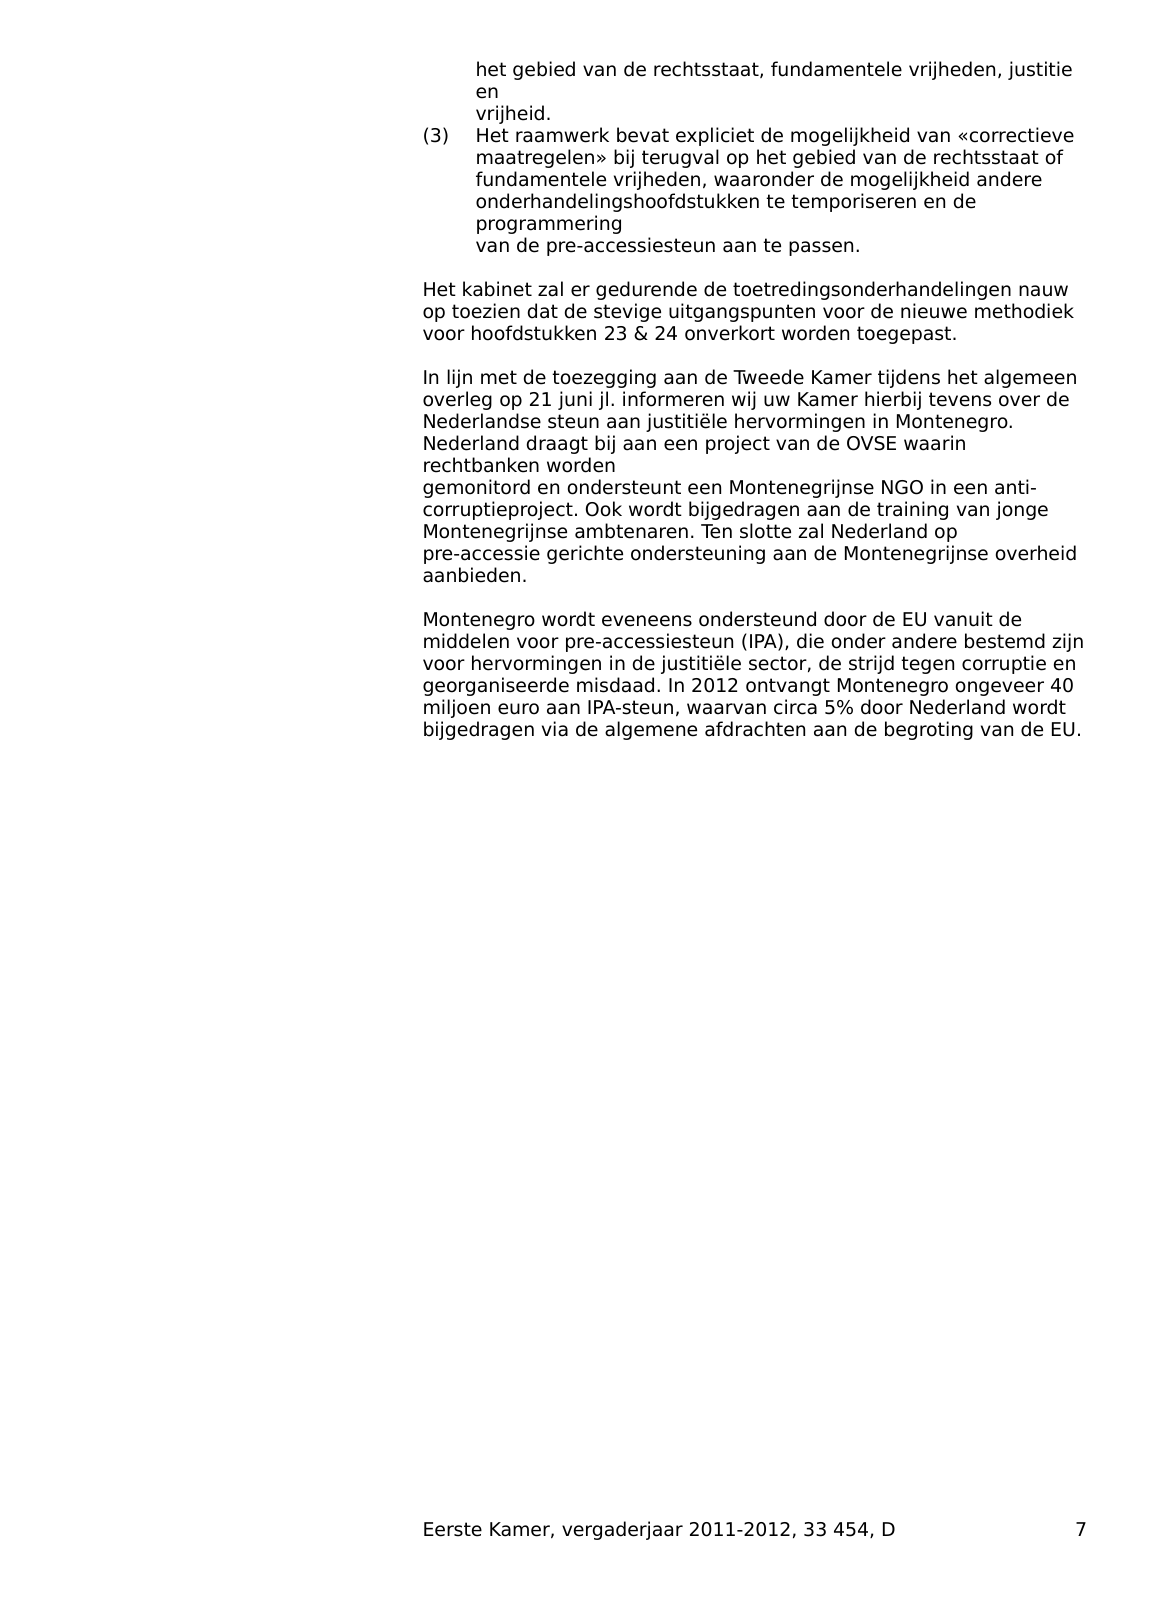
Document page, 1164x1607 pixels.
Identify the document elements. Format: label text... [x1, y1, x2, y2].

text het gebied van de rechtsstaat, fundamentele vrijheden, justitie en [475, 59, 1087, 103]
text fundamentele vrijheden, waaronder de mogelijkheid andere [475, 169, 1087, 191]
text onderhandelingshoofdstukken te temporiseren en de programmering [475, 191, 1087, 235]
text maatregelen» bij terugval op het gebied van de rechtsstaat of [475, 147, 1087, 169]
text vrijheid. [475, 103, 1087, 125]
text van de pre-accessiesteun aan te passen. [475, 235, 1087, 257]
text pre-accessie gerichte ondersteuning aan de Montenegrijnse overheid aanbieden. [422, 543, 1087, 587]
text gemonitord en ondersteunt een Montenegrijnse NGO in een anti-corruptieproject. Ook wordt bijgedragen aan de training van jonge Montenegrijnse ambtenaren. Ten slotte zal Nederland op [422, 477, 1087, 543]
text Montenegro wordt eveneens ondersteund door de EU vanuit de middelen voor pre-accessiesteun (IPA), die onder andere bestemd zijn voor hervormingen in de justitiële sector, de strijd tegen corruptie en georganiseerde misdaad. In 2012 ontvangt Montenegro ongeveer 40 miljoen euro aan IPA-steun, waarvan circa 5% door Nederland wordt bijgedragen via de algemene afdrachten aan de begroting van de EU. [422, 609, 1087, 741]
text In lijn met de toezegging aan de Tweede Kamer tijdens het algemeen overleg op 21 juni jl. informeren wij uw Kamer hierbij tevens over de Nederlandse steun aan justitiële hervormingen in Montenegro. Nederland draagt bij aan een project van de OVSE waarin rechtbanken worden [422, 367, 1087, 477]
text (3) Het raamwerk bevat expliciet de mogelijkheid van «correctieve [422, 125, 1087, 147]
text Het kabinet zal er gedurende de toetredingsonderhandelingen nauw op toezien dat de stevige uitgangspunten voor de nieuwe methodiek voor hoofdstukken 23 & 24 onverkort worden toegepast. [422, 279, 1087, 345]
